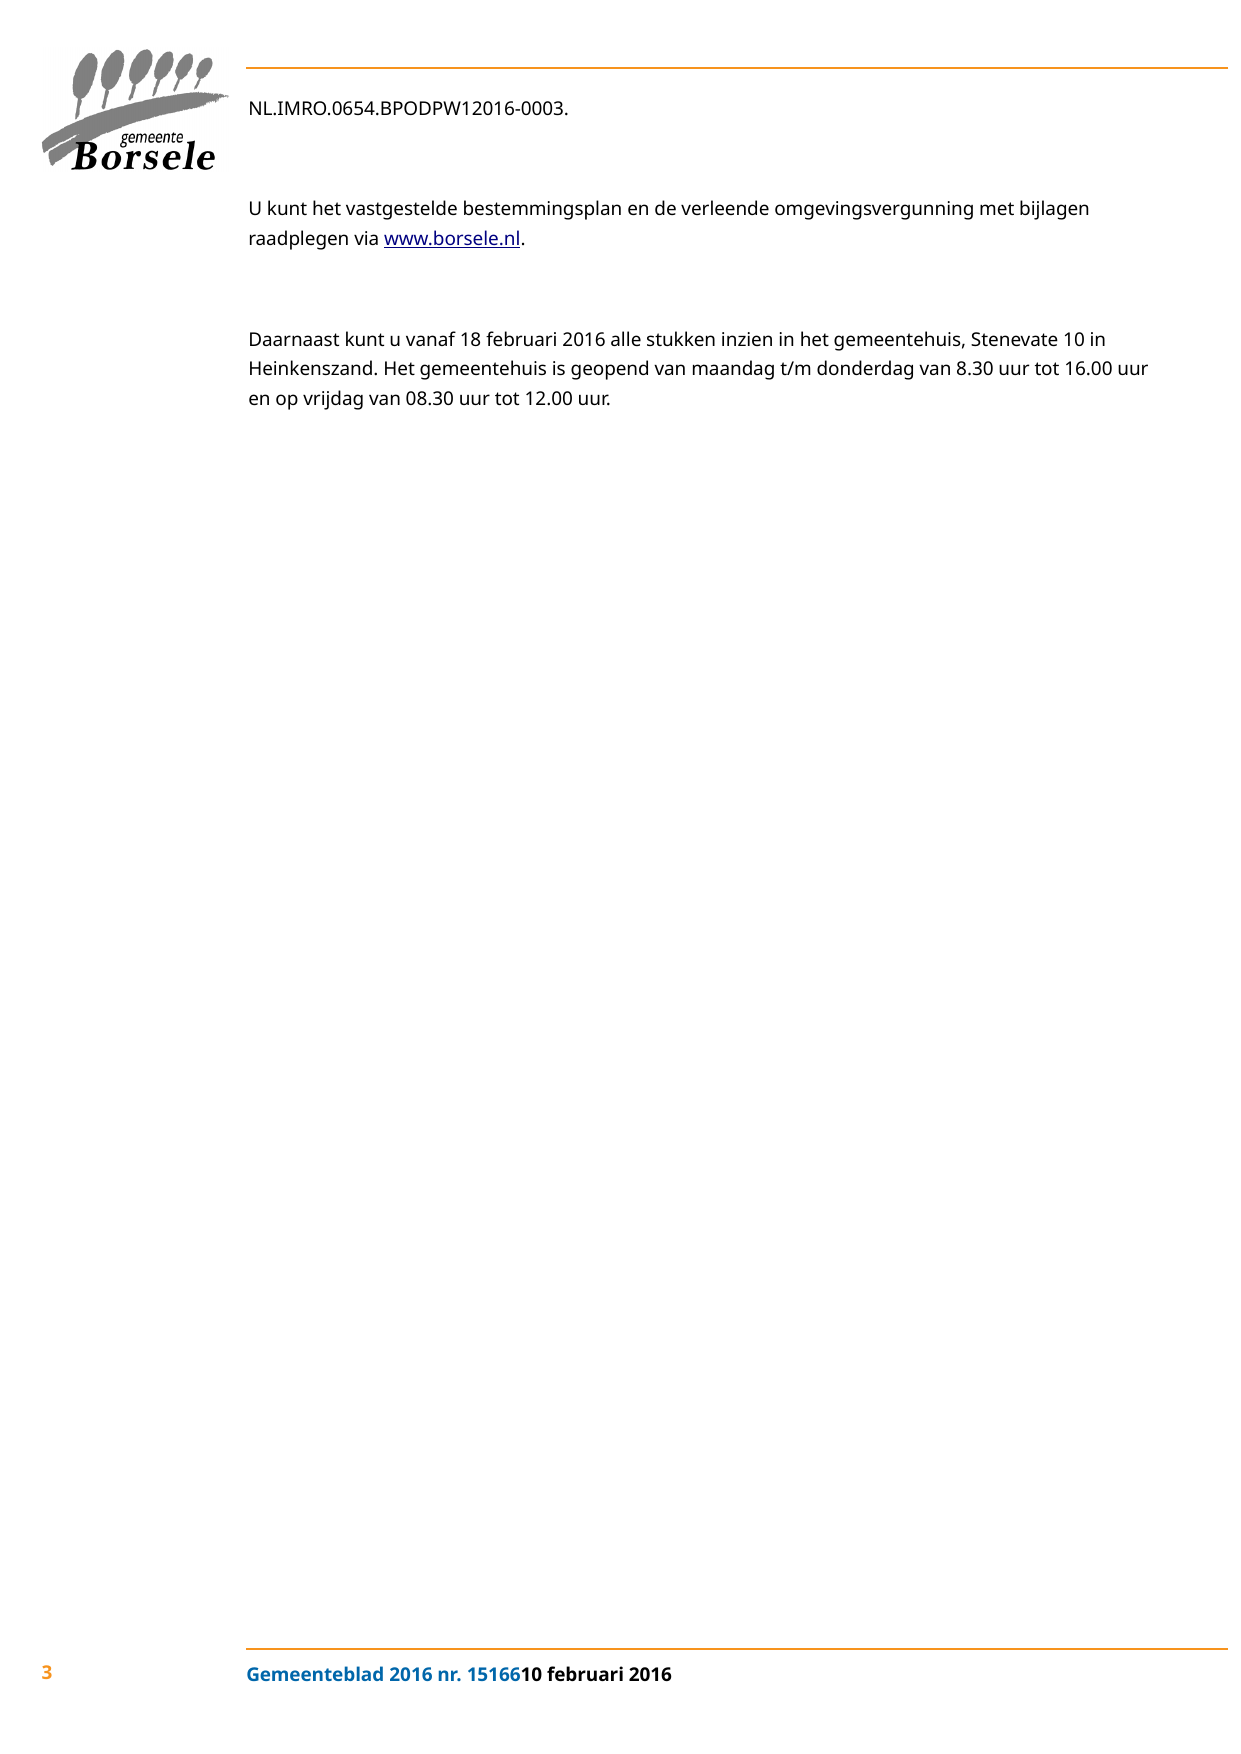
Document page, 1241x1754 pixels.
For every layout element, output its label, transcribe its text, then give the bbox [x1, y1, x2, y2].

text U kunt het vastgestelde bestemmingsplan en de verleende omgevingsvergunning met bijlagen raadplegen via www.borsele.nl. [248, 196, 1152, 251]
text Daarnaast kunt u vanaf 18 februari 2016 alle stukken inzien in het gemeentehuis, Stenevate 10 in Heinkenszand. Het gemeentehuis is geopend van maandag t/m donderdag van 8.30 uur tot 16.00 uur en op vrijdag van 08.30 uur tot 12.00 uur. [248, 326, 1152, 411]
picture [41, 47, 231, 172]
text NL.IMRO.0654.BPODPW12016-0003. [248, 95, 1152, 121]
